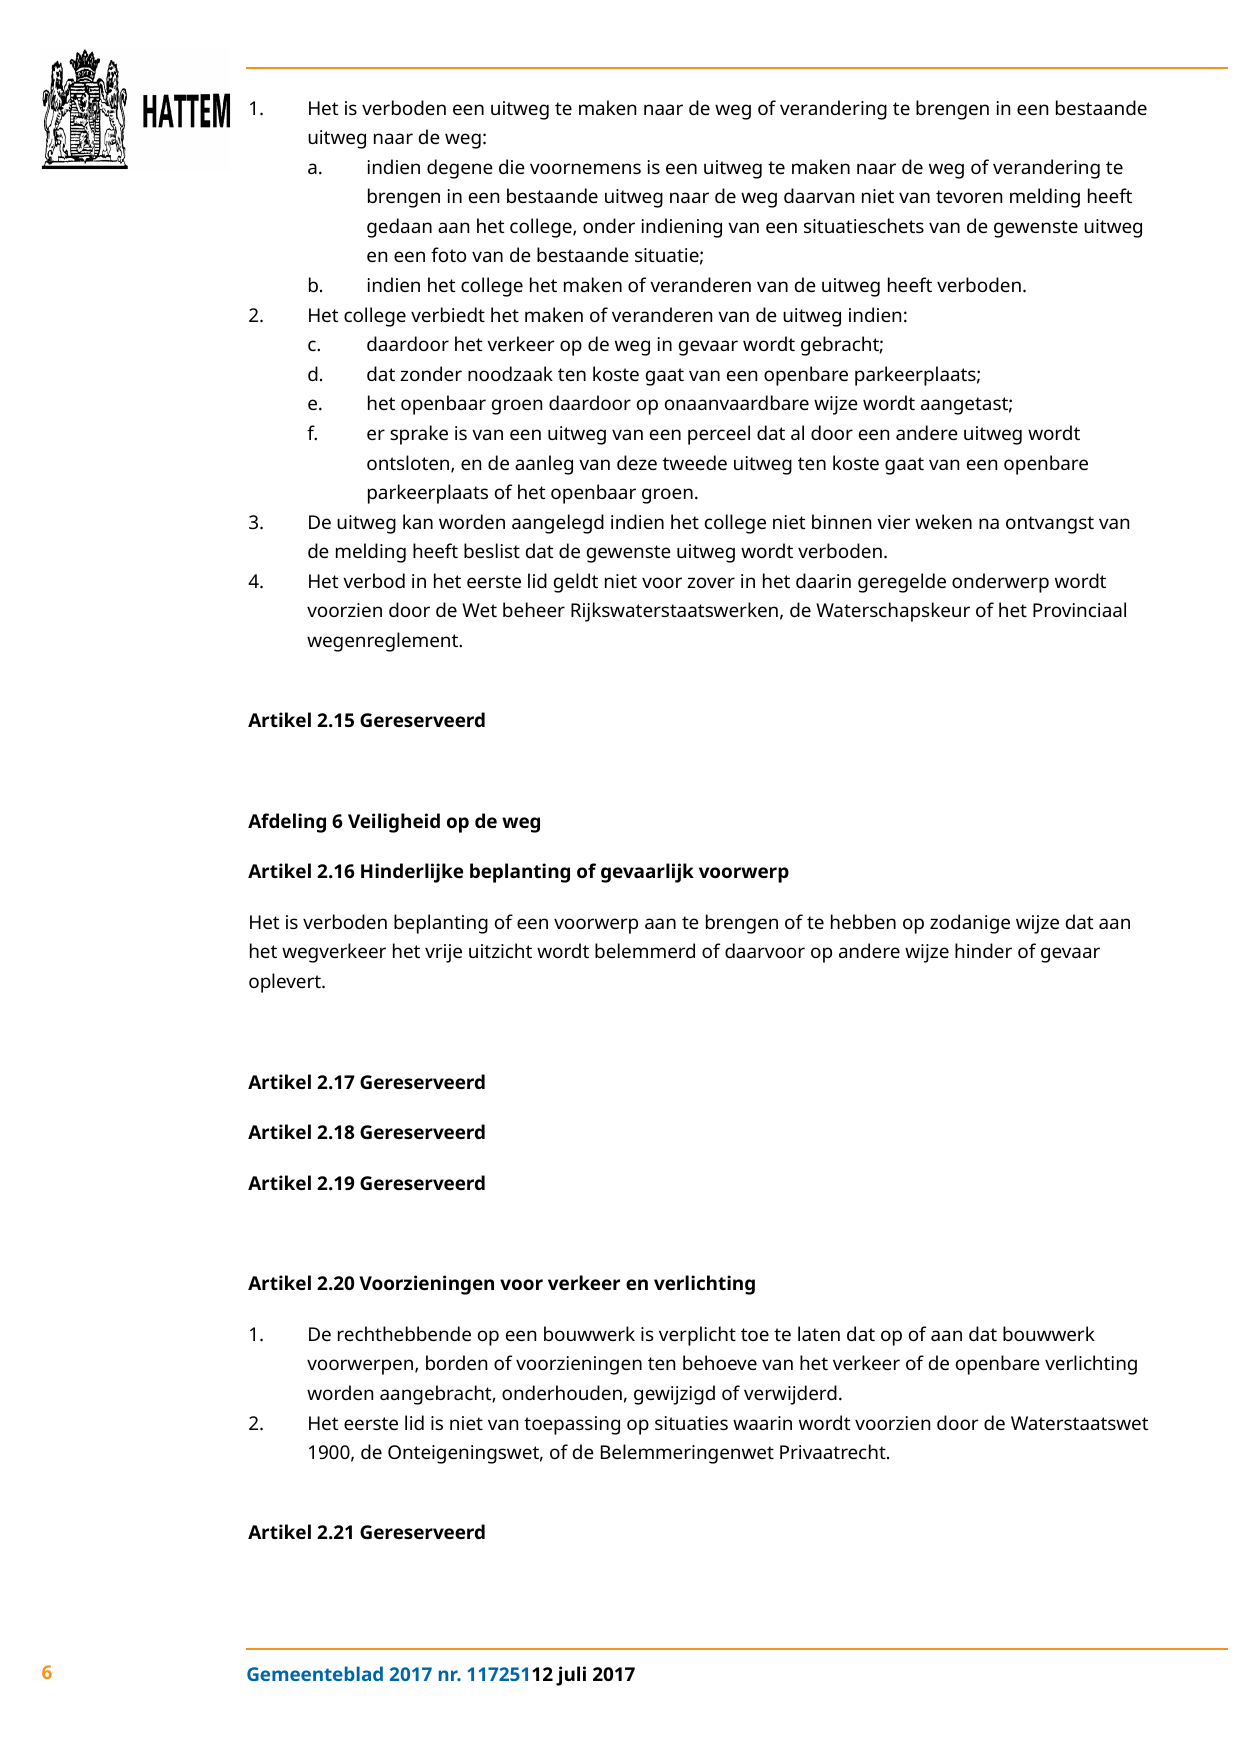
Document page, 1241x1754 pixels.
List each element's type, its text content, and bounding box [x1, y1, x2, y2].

list Het college verbiedt het maken of veranderen van de uitweg indien: [248, 302, 1152, 328]
list er sprake is van een uitweg van een perceel dat al door een andere uitweg wordt ontsloten, en de aanleg van deze tweede uitweg ten koste gaat van een openbare parkeerplaats of het openbaar groen. [307, 420, 1152, 505]
list De uitweg kan worden aangelegd indien het college niet binnen vier weken na ontvangst van de melding heeft beslist dat de gewenste uitweg wordt verboden. [248, 509, 1152, 564]
list dat zonder noodzaak ten koste gaat van een openbare parkeerplaats; [307, 361, 1152, 387]
list indien degene die voornemens is een uitweg te maken naar de weg of verandering te brengen in een bestaande uitweg naar de weg daarvan niet van tevoren melding heeft gedaan aan het college, onder indiening van een situatieschets van de gewenste uitweg en een foto van de bestaande situatie; [307, 154, 1152, 268]
list Het eerste lid is niet van toepassing op situaties waarin wordt voorzien door de Waterstaatswet 1900, de Onteigeningswet, of de Belemmeringenwet Privaatrecht. [248, 1410, 1152, 1465]
text Artikel 2.16 Hinderlijke beplanting of gevaarlijk voorwerp [248, 858, 1152, 884]
list het openbaar groen daardoor op onaanvaardbare wijze wordt aangetast; [307, 391, 1152, 416]
text Artikel 2.17 Gereserveerd [248, 1069, 1152, 1095]
text Afdeling 6 Veiligheid op de weg [248, 808, 1152, 834]
list Het is verboden een uitweg te maken naar de weg of verandering te brengen in een bestaande uitweg naar de weg: [248, 95, 1152, 150]
list De rechthebbende op een bouwwerk is verplicht toe te laten dat op of aan dat bouwwerk voorwerpen, borden of voorzieningen ten behoeve van het verkeer of de openbare verlichting worden aangebracht, onderhouden, gewijzigd of verwijderd. [248, 1321, 1152, 1406]
text Het is verboden beplanting of een voorwerp aan te brengen of te hebben op zodanige wijze dat aan het wegverkeer het vrije uitzicht wordt belemmerd of daarvoor op andere wijze hinder of gevaar oplevert. [248, 909, 1152, 994]
text Artikel 2.18 Gereserveerd [248, 1119, 1152, 1145]
list daardoor het verkeer op de weg in gevaar wordt gebracht; [307, 331, 1152, 357]
text Artikel 2.15 Gereserveerd [248, 707, 1152, 733]
text Artikel 2.20 Voorzieningen voor verkeer en verlichting [248, 1271, 1152, 1296]
list Het verbod in het eerste lid geldt niet voor zover in het daarin geregelde onderwerp wordt voorzien door de Wet beheer Rijkswaterstaatswerken, de Waterschapskeur of het Provinciaal wegenreglement. [248, 568, 1152, 653]
list indien het college het maken of veranderen van de uitweg heeft verboden. [307, 272, 1152, 298]
text Artikel 2.19 Gereserveerd [248, 1170, 1152, 1196]
picture [41, 47, 231, 172]
text Artikel 2.21 Gereserveerd [248, 1519, 1152, 1545]
